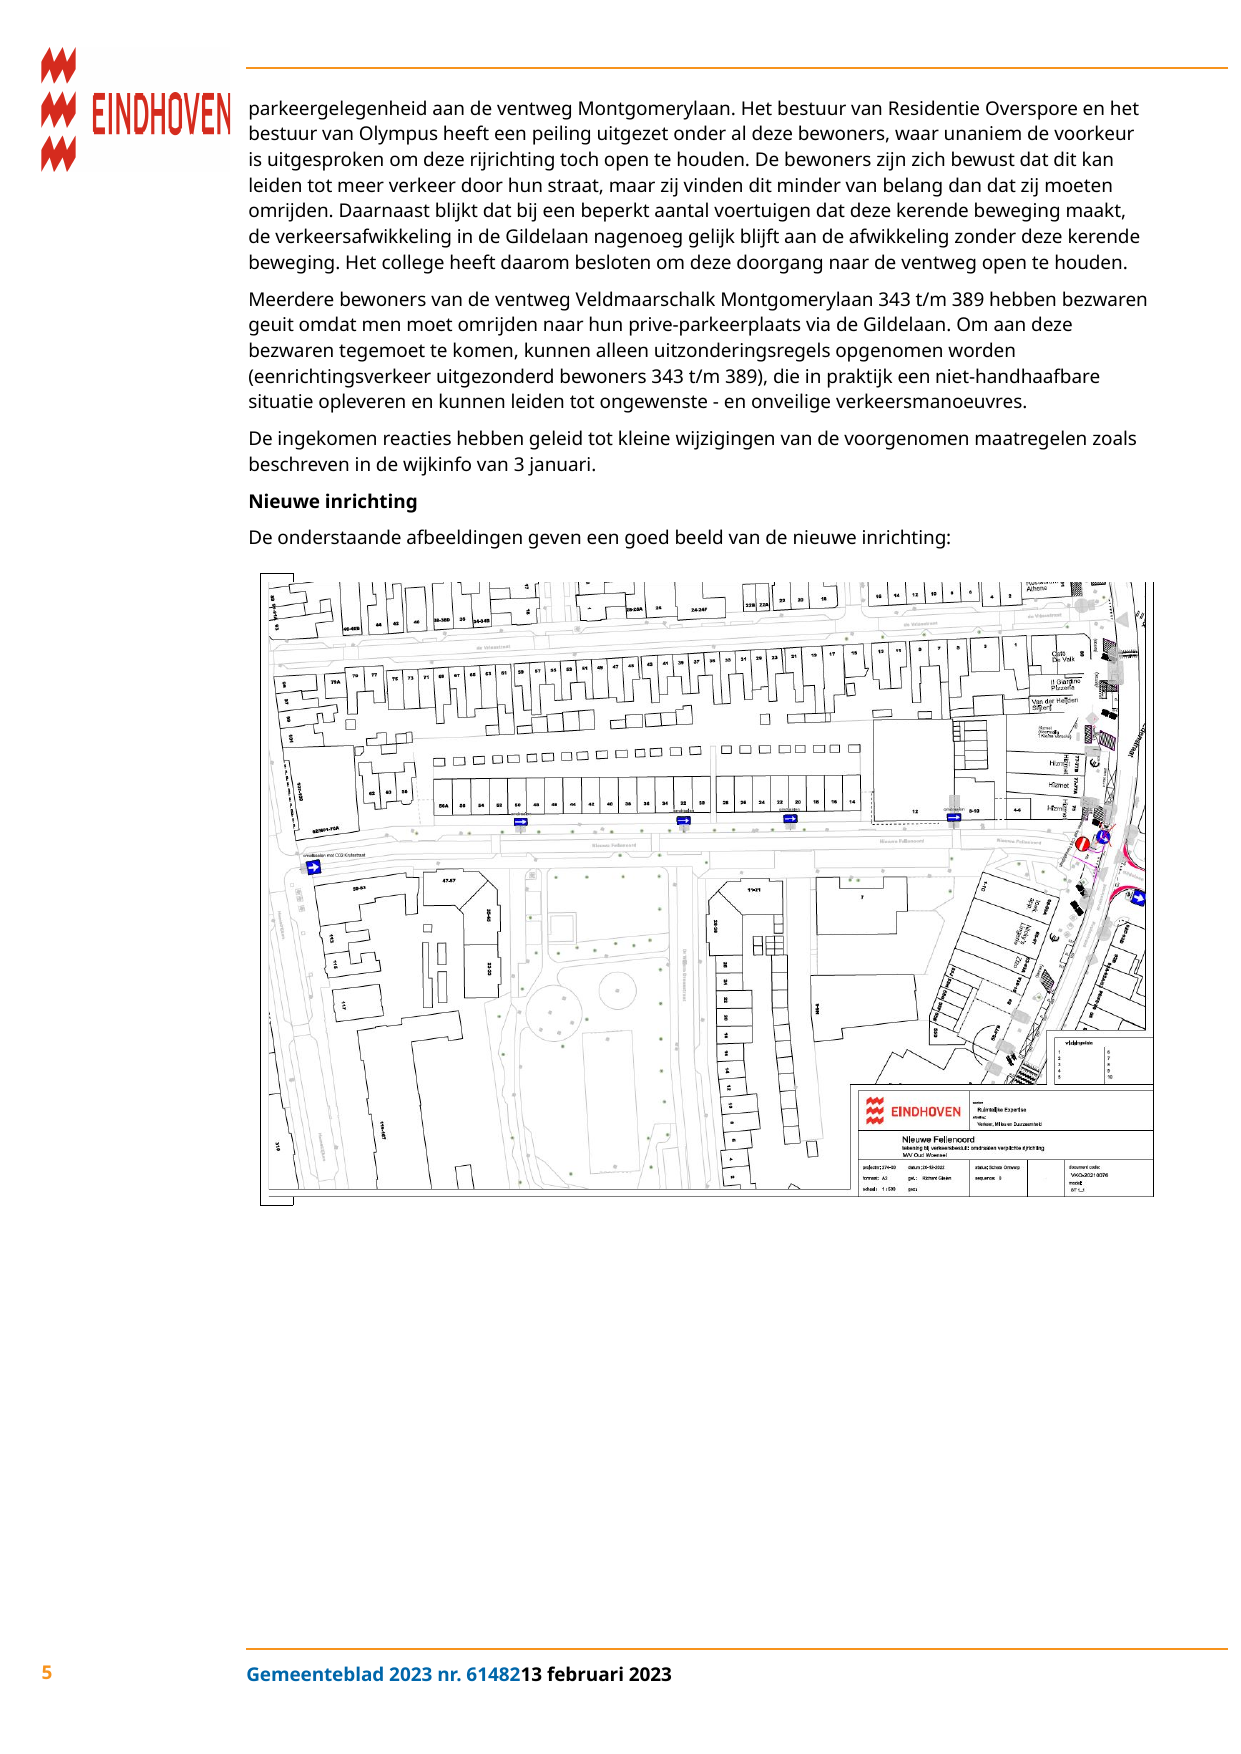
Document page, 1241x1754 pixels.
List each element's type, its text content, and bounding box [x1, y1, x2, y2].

text De onderstaande afbeeldingen geven een goed beeld van de nieuwe inrichting: [248, 524, 1152, 550]
text De ingekomen reacties hebben geleid tot kleine wijzigingen van de voorgenomen maatregelen zoals beschreven in de wijkinfo van 3 januari. [248, 425, 1152, 477]
text parkeergelegenheid aan de ventweg Montgomerylaan. Het bestuur van Residentie Overspore en het bestuur van Olympus heeft een peiling uitgezet onder al deze bewoners, waar unaniem de voorkeur is uitgesproken om deze rijrichting toch open te houden. De bewoners zijn zich bewust dat dit kan leiden tot meer verkeer door hun straat, maar zij vinden dit minder van belang dan dat zij moeten omrijden. Daarnaast blijkt dat bij een beperkt aantal voertuigen dat deze kerende beweging maakt, de verkeersafwikkeling in de Gildelaan nagenoeg gelijk blijft aan de afwikkeling zonder deze kerende beweging. Het college heeft daarom besloten om deze doorgang naar de ventweg open te houden. [248, 95, 1152, 275]
text Nieuwe inrichting [248, 488, 1152, 513]
picture [268, 582, 1155, 1197]
picture [41, 47, 231, 172]
text Meerdere bewoners van de ventweg Veldmaarschalk Montgomerylaan 343 t/m 389 hebben bezwaren geuit omdat men moet omrijden naar hun prive-parkeerplaats via de Gildelaan. Om aan deze bezwaren tegemoet te komen, kunnen alleen uitzonderingsregels opgenomen worden (eenrichtingsverkeer uitgezonderd bewoners 343 t/m 389), die in praktijk een niet-handhaafbare situatie opleveren en kunnen leiden tot ongewenste - en onveilige verkeersmanoeuvres. [248, 286, 1152, 414]
